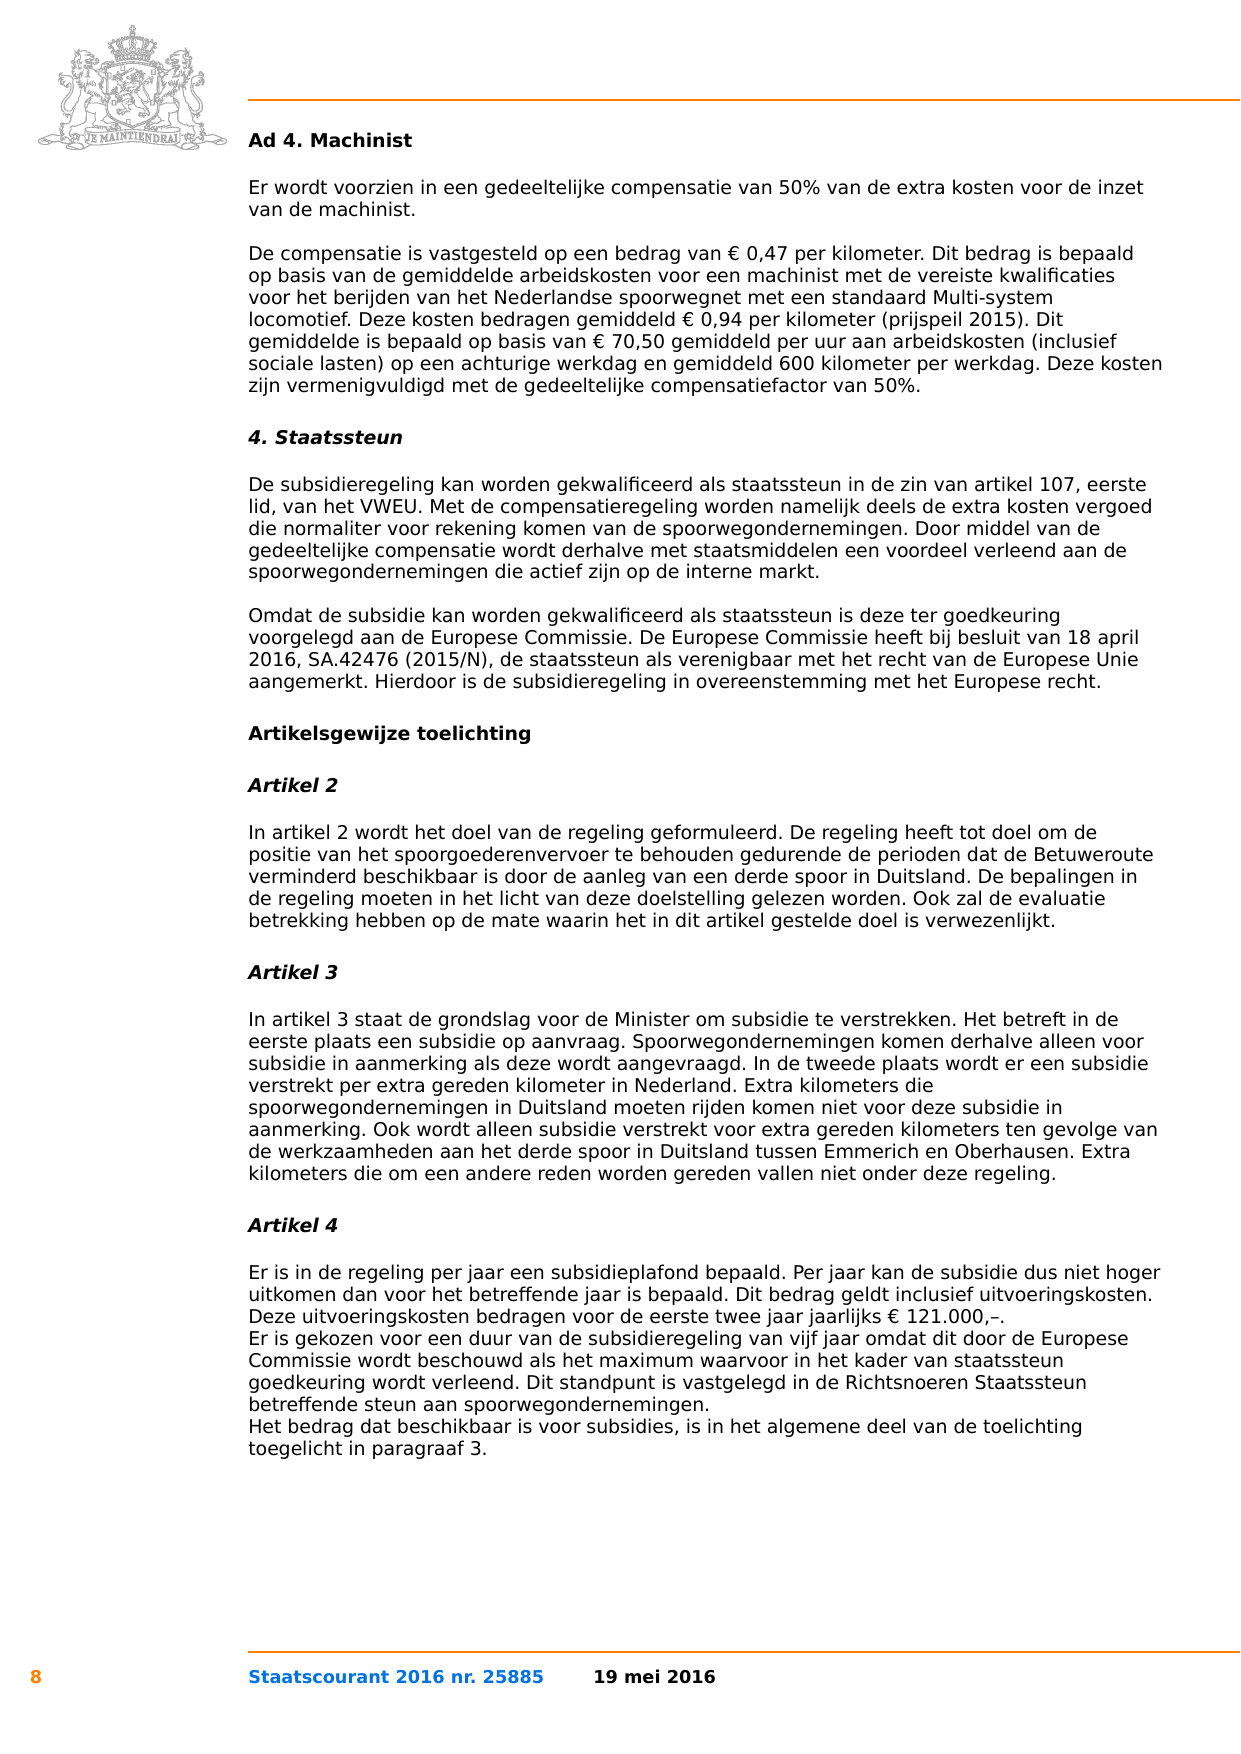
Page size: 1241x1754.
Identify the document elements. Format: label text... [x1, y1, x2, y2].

text Het bedrag dat beschikbaar is voor subsidies, is in het algemene deel van de toelichting toegelicht in paragraaf 3. [248, 1416, 1163, 1460]
picture [38, 25, 227, 150]
subtitle Artikelsgewijze toelichting [248, 723, 1163, 745]
text Omdat de subsidie kan worden gekwalificeerd als staatssteun is deze ter goedkeuring voorgelegd aan de Europese Commissie. De Europese Commissie heeft bij besluit van 18 april 2016, SA.42476 (2015/N), de staatssteun als verenigbaar met het recht van de Europese Unie aangemerkt. Hierdoor is de subsidieregeling in overeenstemming met het Europese recht. [248, 605, 1163, 693]
text Er is in de regeling per jaar een subsidieplafond bepaald. Per jaar kan de subsidie dus niet hoger uitkomen dan voor het betreffende jaar is bepaald. Dit bedrag geldt inclusief uitvoeringskosten. Deze uitvoeringskosten bedragen voor de eerste twee jaar jaarlijks € 121.000,–. [248, 1262, 1163, 1328]
subtitle Artikel 3 [248, 962, 1163, 984]
text Er wordt voorzien in een gedeeltelijke compensatie van 50% van de extra kosten voor de inzet van de machinist. [248, 177, 1163, 221]
text In artikel 3 staat de grondslag voor de Minister om subsidie te verstrekken. Het betreft in de eerste plaats een subsidie op aanvraag. Spoorwegondernemingen komen derhalve alleen voor subsidie in aanmerking als deze wordt aangevraagd. In de tweede plaats wordt er een subsidie verstrekt per extra gereden kilometer in Nederland. Extra kilometers die spoorwegondernemingen in Duitsland moeten rijden komen niet voor deze subsidie in aanmerking. Ook wordt alleen subsidie verstrekt voor extra gereden kilometers ten gevolge van de werkzaamheden aan het derde spoor in Duitsland tussen Emmerich en Oberhausen. Extra kilometers die om een andere reden worden gereden vallen niet onder deze regeling. [248, 1009, 1163, 1185]
text Er is gekozen voor een duur van de subsidieregeling van vijf jaar omdat dit door de Europese Commissie wordt beschouwd als het maximum waarvoor in het kader van staatssteun goedkeuring wordt verleend. Dit standpunt is vastgelegd in de Richtsnoeren Staatssteun betreffende steun aan spoorwegondernemingen. [248, 1328, 1163, 1416]
subtitle Ad 4. Machinist [248, 130, 1163, 152]
text De compensatie is vastgesteld op een bedrag van € 0,47 per kilometer. Dit bedrag is bepaald op basis van de gemiddelde arbeidskosten voor een machinist met de vereiste kwalificaties voor het berijden van het Nederlandse spoorwegnet met een standaard Multi-system locomotief. Deze kosten bedragen gemiddeld € 0,94 per kilometer (prijspeil 2015). Dit gemiddelde is bepaald op basis van € 70,50 gemiddeld per uur aan arbeidskosten (inclusief sociale lasten) op een achturige werkdag en gemiddeld 600 kilometer per werkdag. Deze kosten zijn vermenigvuldigd met de gedeeltelijke compensatiefactor van 50%. [248, 243, 1163, 397]
subtitle 4. Staatssteun [248, 427, 1163, 448]
subtitle Artikel 4 [248, 1215, 1163, 1237]
text De subsidieregeling kan worden gekwalificeerd als staatssteun in de zin van artikel 107, eerste lid, van het VWEU. Met de compensatieregeling worden namelijk deels de extra kosten vergoed die normaliter voor rekening komen van de spoorwegondernemingen. Door middel van de gedeeltelijke compensatie wordt derhalve met staatsmiddelen een voordeel verleend aan de spoorwegondernemingen die actief zijn op de interne markt. [248, 473, 1163, 583]
text In artikel 2 wordt het doel van de regeling geformuleerd. De regeling heeft tot doel om de positie van het spoorgoederenvervoer te behouden gedurende de perioden dat de Betuweroute verminderd beschikbaar is door de aanleg van een derde spoor in Duitsland. De bepalingen in de regeling moeten in het licht van deze doelstelling gelezen worden. Ook zal de evaluatie betrekking hebben op de mate waarin het in dit artikel gestelde doel is verwezenlijkt. [248, 822, 1163, 932]
subtitle Artikel 2 [248, 775, 1163, 797]
